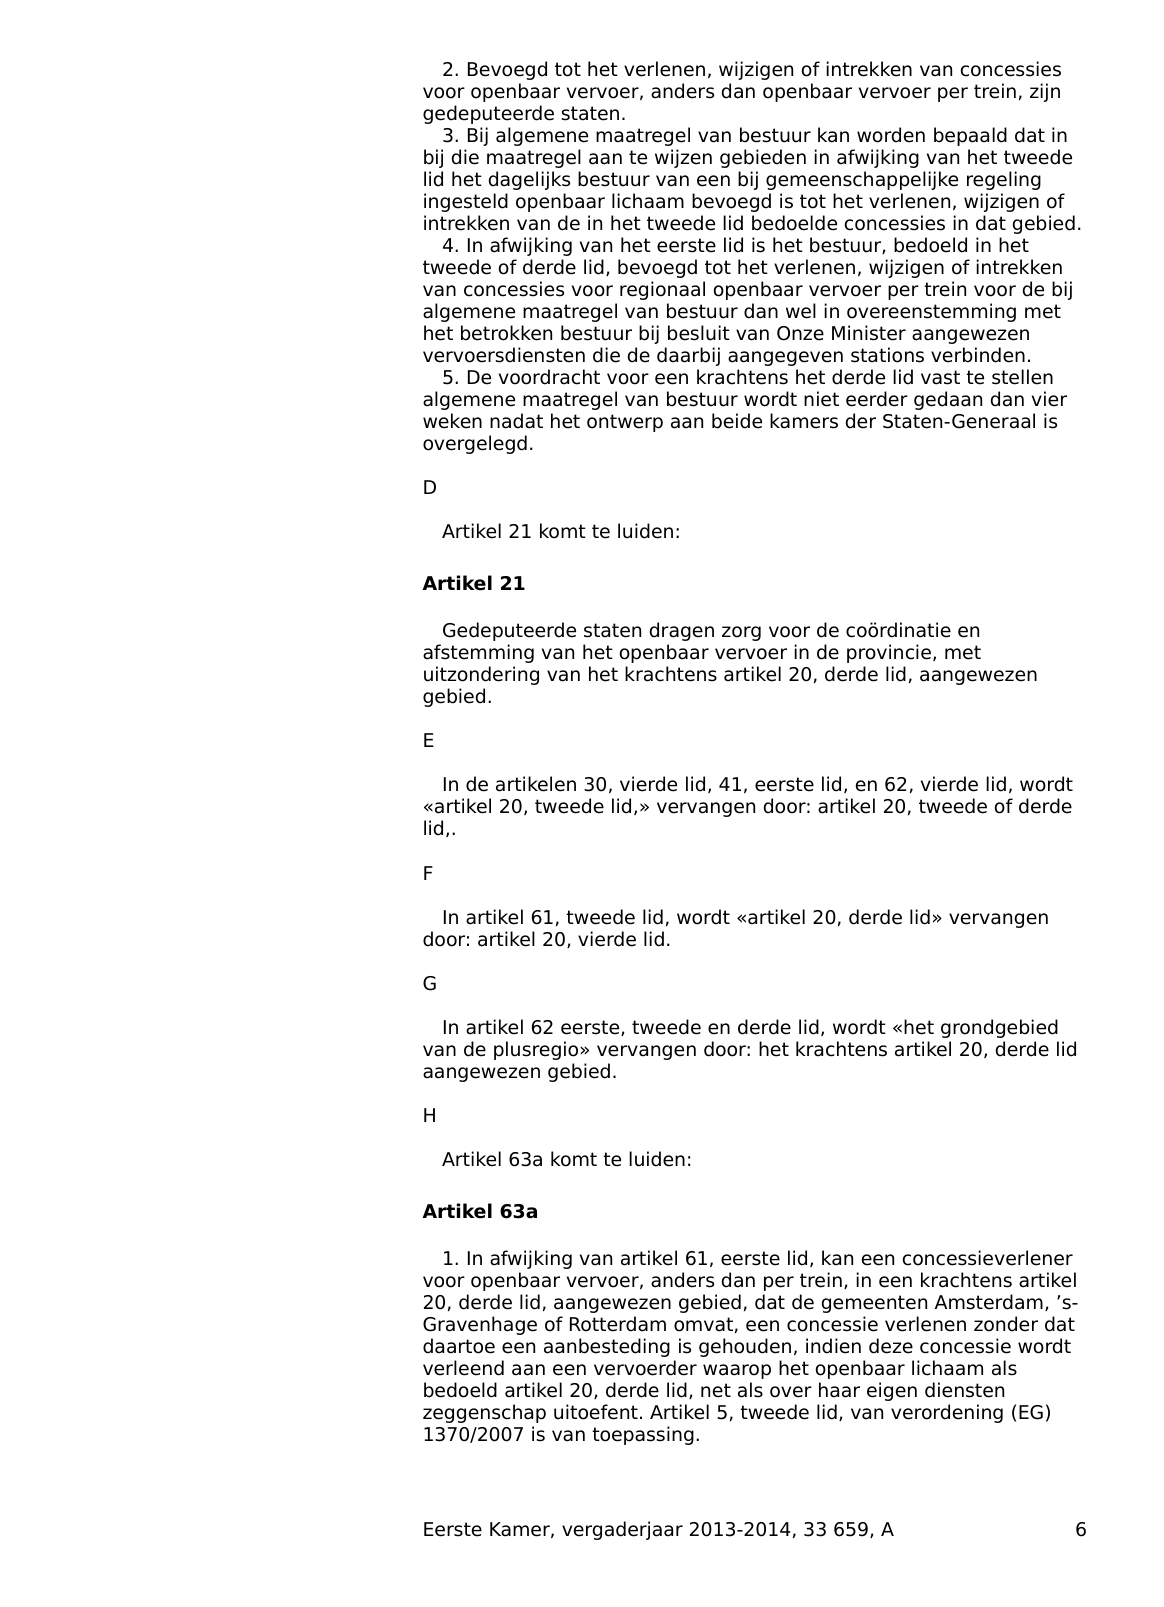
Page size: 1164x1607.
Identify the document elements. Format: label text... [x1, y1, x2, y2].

text In artikel 62 eerste, tweede en derde lid, wordt «het grondgebied van de plusregio» vervangen door: het krachtens artikel 20, derde lid aangewezen gebied. [422, 1017, 1087, 1083]
text D [422, 477, 1087, 499]
text F [422, 862, 1087, 884]
text In artikel 61, tweede lid, wordt «artikel 20, derde lid» vervangen door: artikel 20, vierde lid. [422, 907, 1087, 951]
text H [422, 1105, 1087, 1127]
text In de artikelen 30, vierde lid, 41, eerste lid, en 62, vierde lid, wordt «artikel 20, tweede lid,» vervangen door: artikel 20, tweede of derde lid,. [422, 774, 1087, 840]
text Gedeputeerde staten dragen zorg voor de coördinatie en afstemming van het openbaar vervoer in de provincie, met uitzondering van het krachtens artikel 20, derde lid, aangewezen gebied. [422, 620, 1087, 708]
text 4. In afwijking van het eerste lid is het bestuur, bedoeld in het tweede of derde lid, bevoegd tot het verlenen, wijzigen of intrekken van concessies voor regionaal openbaar vervoer per trein voor de bij algemene maatregel van bestuur dan wel in overeenstemming met het betrokken bestuur bij besluit van Onze Minister aangewezen vervoersdiensten die de daarbij aangegeven stations verbinden. [422, 235, 1087, 367]
text E [422, 730, 1087, 752]
text Artikel 63a komt te luiden: [422, 1149, 1087, 1171]
subtitle Artikel 63a [422, 1201, 1087, 1223]
text 1. In afwijking van artikel 61, eerste lid, kan een concessieverlener voor openbaar vervoer, anders dan per trein, in een krachtens artikel 20, derde lid, aangewezen gebied, dat de gemeenten Amsterdam, ’s-Gravenhage of Rotterdam omvat, een concessie verlenen zonder dat daartoe een aanbesteding is gehouden, indien deze concessie wordt verleend aan een vervoerder waarop het openbaar lichaam als bedoeld artikel 20, derde lid, net als over haar eigen diensten zeggenschap uitoefent. Artikel 5, tweede lid, van verordening (EG) 1370/2007 is van toepassing. [422, 1248, 1087, 1446]
subtitle Artikel 21 [422, 573, 1087, 595]
text G [422, 973, 1087, 995]
text Artikel 21 komt te luiden: [422, 521, 1087, 543]
text 2. Bevoegd tot het verlenen, wijzigen of intrekken van concessies voor openbaar vervoer, anders dan openbaar vervoer per trein, zijn gedeputeerde staten. [422, 59, 1087, 125]
text 3. Bij algemene maatregel van bestuur kan worden bepaald dat in bij die maatregel aan te wijzen gebieden in afwijking van het tweede lid het dagelijks bestuur van een bij gemeenschappelijke regeling ingesteld openbaar lichaam bevoegd is tot het verlenen, wijzigen of intrekken van de in het tweede lid bedoelde concessies in dat gebied. [422, 125, 1087, 235]
text 5. De voordracht voor een krachtens het derde lid vast te stellen algemene maatregel van bestuur wordt niet eerder gedaan dan vier weken nadat het ontwerp aan beide kamers der Staten-Generaal is overgelegd. [422, 367, 1087, 455]
